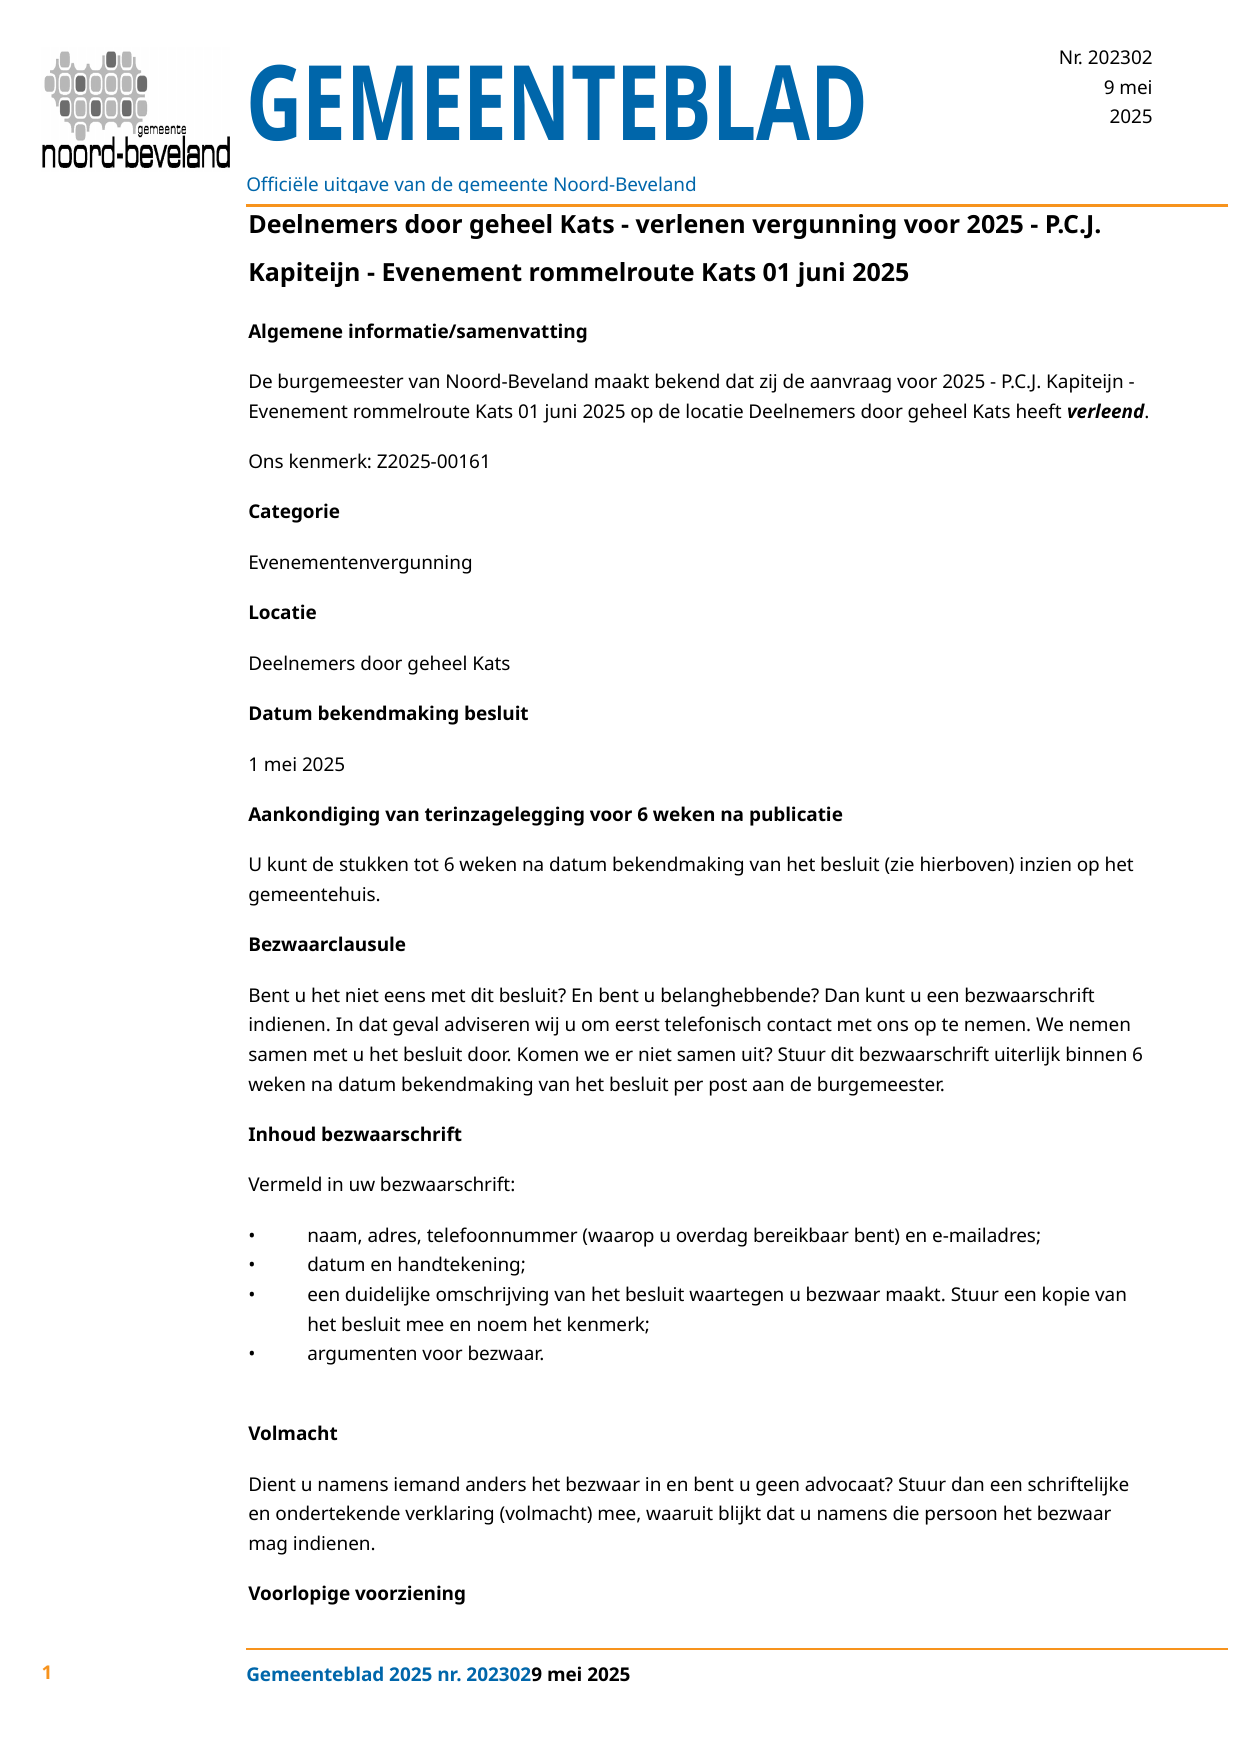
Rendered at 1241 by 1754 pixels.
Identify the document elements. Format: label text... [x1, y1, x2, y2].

picture [41, 47, 231, 172]
text Deelnemers door geheel Kats [248, 650, 1152, 676]
text Aankondiging van terinzagelegging voor 6 weken na publicatie [248, 801, 1152, 827]
text Bezwaarclausule [248, 932, 1152, 957]
text Evenementenvergunning [248, 549, 1152, 575]
text Algemene informatie/samenvatting [248, 318, 1152, 344]
text Inhoud bezwaarschrift [248, 1121, 1152, 1147]
list datum en handtekening; [248, 1252, 1152, 1277]
text Voorlopige voorziening [248, 1580, 1152, 1606]
text Vermeld in uw bezwaarschrift: [248, 1172, 1152, 1197]
list argumenten voor bezwaar. [248, 1340, 1152, 1366]
text De burgemeester van Noord-Beveland maakt bekend dat zij de aanvraag voor 2025 - P.C.J. Kapiteijn - Evenement rommelroute Kats 01 juni 2025 op de locatie Deelnemers door geheel Kats heeft verleend. [248, 368, 1152, 424]
text Datum bekendmaking besluit [248, 700, 1152, 726]
text 1 mei 2025 [248, 751, 1152, 777]
text Ons kenmerk: Z2025-00161 [248, 448, 1152, 474]
text Deelnemers door geheel Kats - verlenen vergunning voor 2025 - P.C.J. Kapiteijn - Evenement rommelroute Kats 01 juni 2025 [248, 207, 1152, 288]
text Bent u het niet eens met dit besluit? En bent u belanghebbende? Dan kunt u een bezwaarschrift indienen. In dat geval adviseren wij u om eerst telefonisch contact met ons op te nemen. We nemen samen met u het besluit door. Komen we er niet samen uit? Stuur dit bezwaarschrift uiterlijk binnen 6 weken na datum bekendmaking van het besluit per post aan de burgemeester. [248, 982, 1152, 1097]
text U kunt de stukken tot 6 weken na datum bekendmaking van het besluit (zie hierboven) inzien op het gemeentehuis. [248, 852, 1152, 907]
text Dient u namens iemand anders het bezwaar in en bent u geen advocaat? Stuur dan een schriftelijke en ondertekende verklaring (volmacht) mee, waaruit blijkt dat u namens die persoon het bezwaar mag indienen. [248, 1471, 1152, 1556]
list naam, adres, telefoonnummer (waarop u overdag bereikbaar bent) en e-mailadres; [248, 1222, 1152, 1248]
text Volmacht [248, 1420, 1152, 1446]
text Categorie [248, 499, 1152, 524]
text Locatie [248, 599, 1152, 625]
list een duidelijke omschrijving van het besluit waartegen u bezwaar maakt. Stuur een kopie van het besluit mee en noem het kenmerk; [248, 1281, 1152, 1337]
